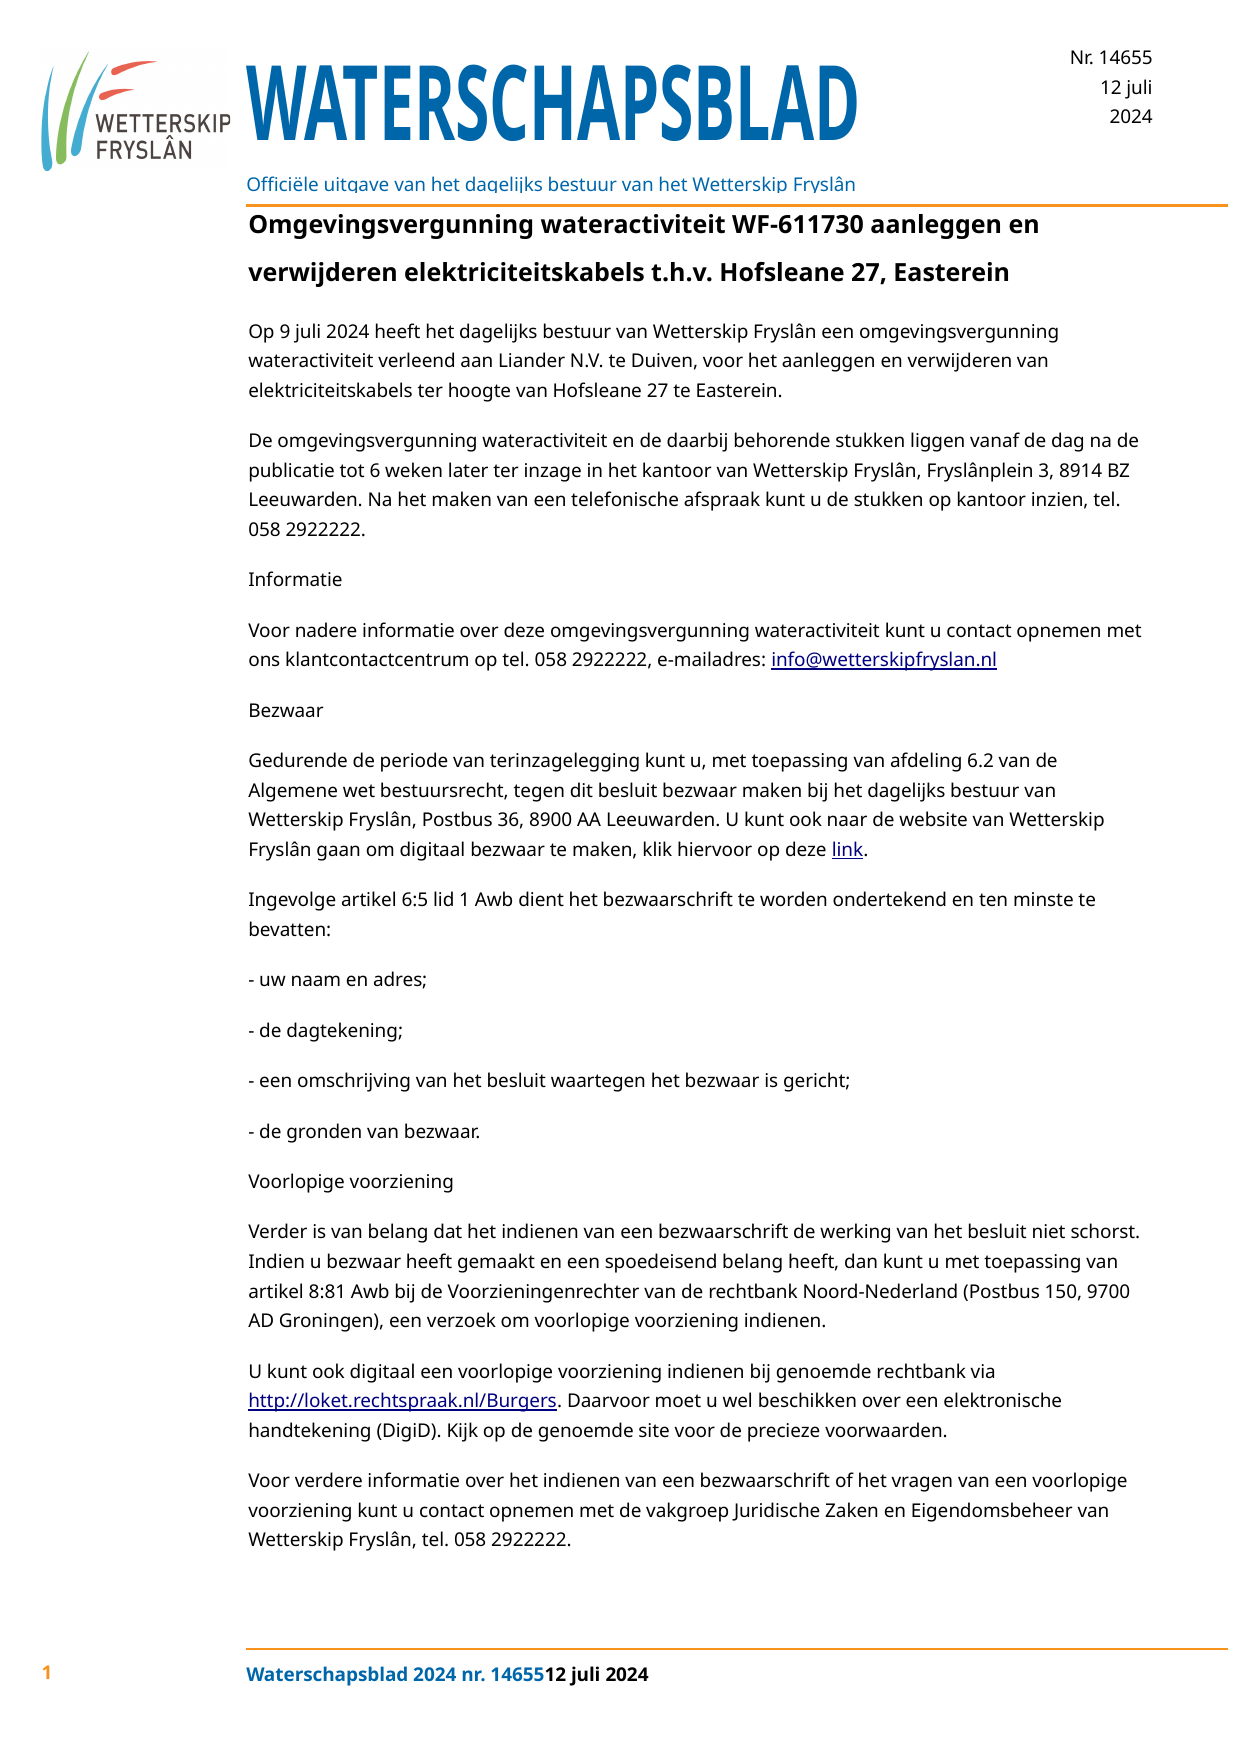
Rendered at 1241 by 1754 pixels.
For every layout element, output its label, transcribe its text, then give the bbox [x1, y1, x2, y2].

text - uw naam en adres; [248, 967, 1152, 992]
text De omgevingsvergunning wateractiviteit en de daarbij behorende stukken liggen vanaf de dag na de publicatie tot 6 weken later ter inzage in het kantoor van Wetterskip Fryslân, Fryslânplein 3, 8914 BZ Leeuwarden. Na het maken van een telefonische afspraak kunt u de stukken op kantoor inzien, tel. 058 2922222. [248, 427, 1152, 542]
text Omgevingsvergunning wateractiviteit WF-611730 aanleggen en verwijderen elektriciteitskabels t.h.v. Hofsleane 27, Easterein [248, 207, 1152, 288]
text Verder is van belang dat het indienen van een bezwaarschrift de werking van het besluit niet schorst. Indien u bezwaar heeft gemaakt en een spoedeisend belang heeft, dan kunt u met toepassing van artikel 8:81 Awb bij de Voorzieningenrechter van de rechtbank Noord-Nederland (Postbus 150, 9700 AD Groningen), een verzoek om voorlopige voorziening indienen. [248, 1219, 1152, 1333]
picture [41, 47, 231, 172]
text - de dagtekening; [248, 1017, 1152, 1043]
text Op 9 juli 2024 heeft het dagelijks bestuur van Wetterskip Fryslân een omgevingsvergunning wateractiviteit verleend aan Liander N.V. te Duiven, voor het aanleggen en verwijderen van elektriciteitskabels ter hoogte van Hofsleane 27 te Easterein. [248, 318, 1152, 403]
text Voor nadere informatie over deze omgevingsvergunning wateractiviteit kunt u contact opnemen met ons klantcontactcentrum op tel. 058 2922222, e-mailadres: info@wetterskipfryslan.nl [248, 617, 1152, 672]
text Informatie [248, 567, 1152, 592]
text U kunt ook digitaal een voorlopige voorziening indienen bij genoemde rechtbank via http://loket.rechtspraak.nl/Burgers. Daarvoor moet u wel beschikken over een elektronische handtekening (DigiD). Kijk op de genoemde site voor de precieze voorwaarden. [248, 1358, 1152, 1443]
text Bezwaar [248, 697, 1152, 723]
text - een omschrijving van het besluit waartegen het bezwaar is gericht; [248, 1067, 1152, 1093]
text Gedurende de periode van terinzagelegging kunt u, met toepassing van afdeling 6.2 van de Algemene wet bestuursrecht, tegen dit besluit bezwaar maken bij het dagelijks bestuur van Wetterskip Fryslân, Postbus 36, 8900 AA Leeuwarden. U kunt ook naar de website van Wetterskip Fryslân gaan om digitaal bezwaar te maken, klik hiervoor op deze link. [248, 747, 1152, 862]
text Voor verdere informatie over het indienen van een bezwaarschrift of het vragen van een voorlopige voorziening kunt u contact opnemen met de vakgroep Juridische Zaken en Eigendomsbeheer van Wetterskip Fryslân, tel. 058 2922222. [248, 1467, 1152, 1552]
text Ingevolge artikel 6:5 lid 1 Awb dient het bezwaarschrift te worden ondertekend en ten minste te bevatten: [248, 887, 1152, 942]
text Voorlopige voorziening [248, 1168, 1152, 1194]
text - de gronden van bezwaar. [248, 1118, 1152, 1144]
